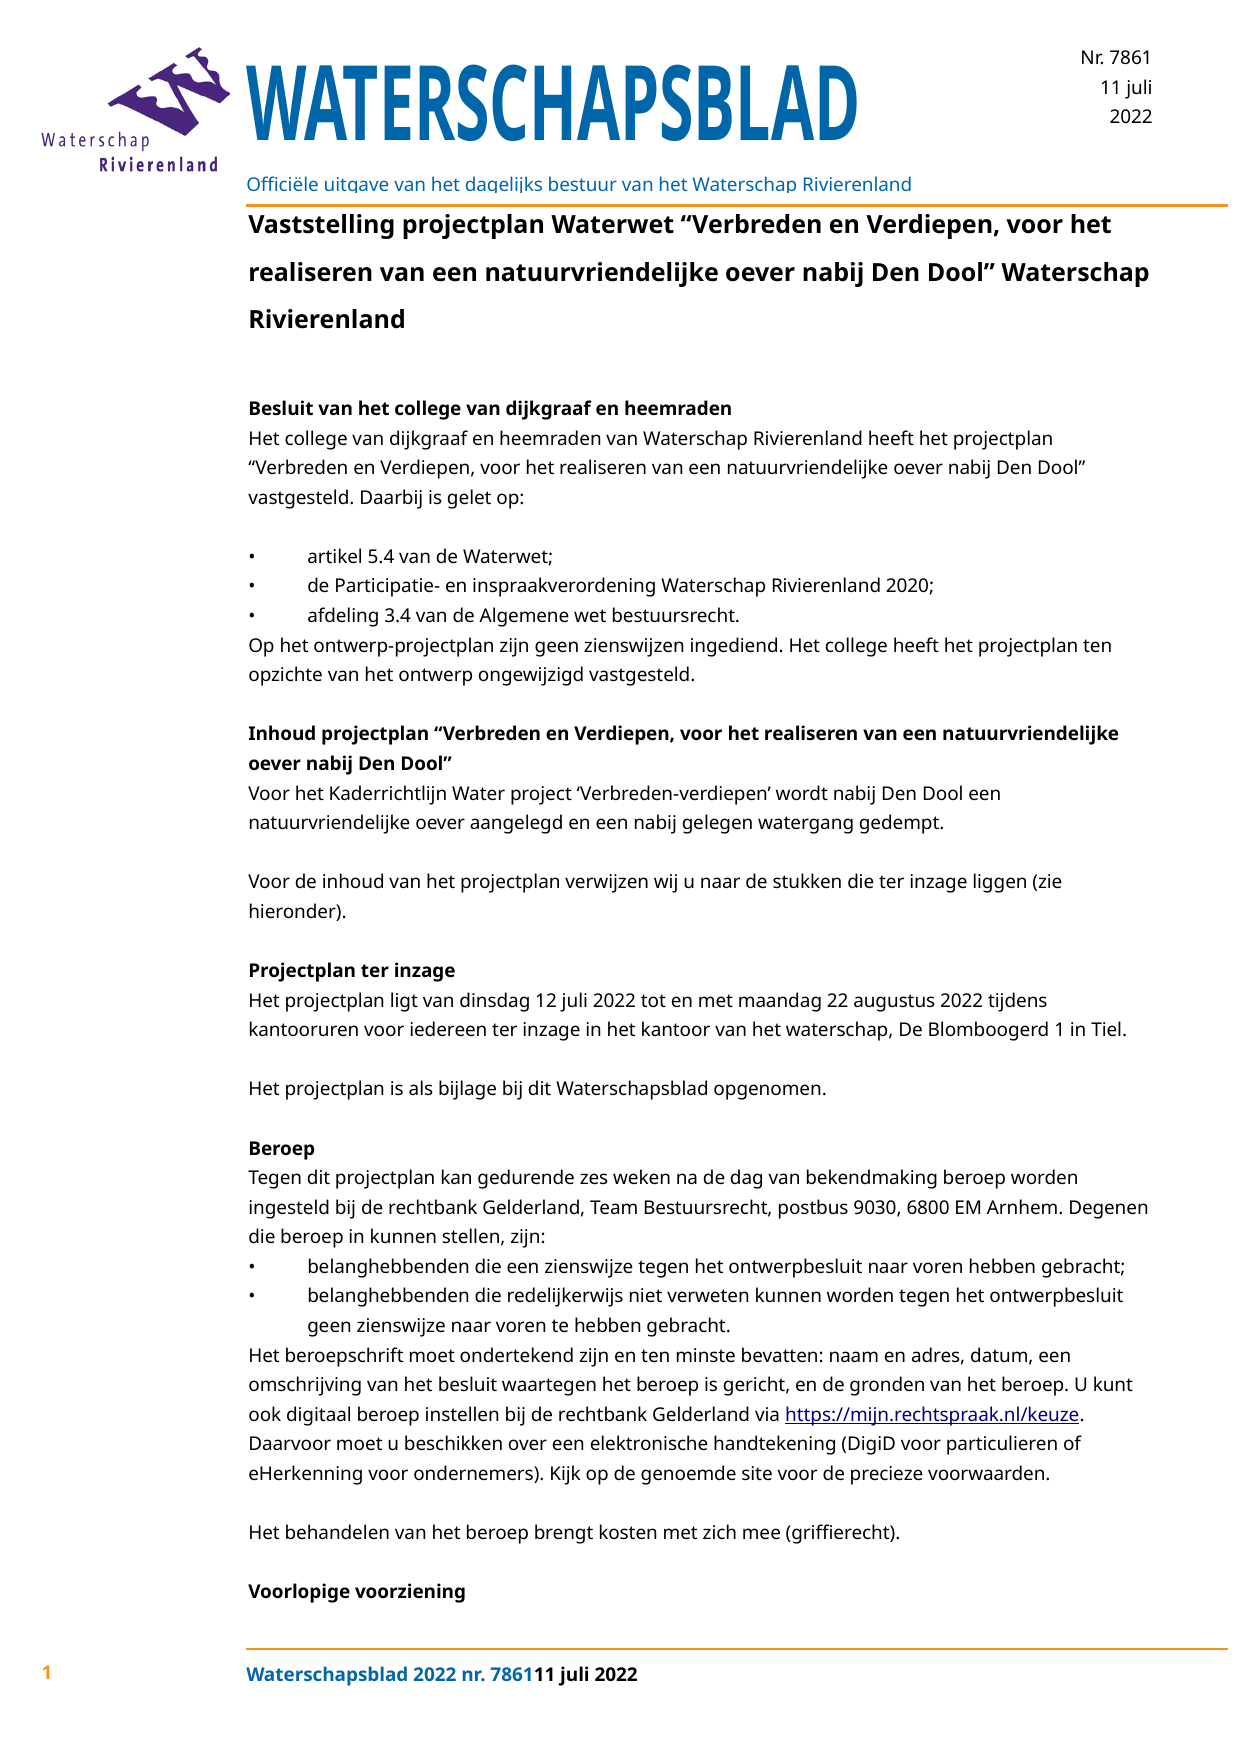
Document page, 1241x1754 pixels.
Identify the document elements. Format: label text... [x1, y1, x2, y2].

text Het college van dijkgraaf en heemraden van Waterschap Rivierenland heeft het projectplan “Verbreden en Verdiepen, voor het realiseren van een natuurvriendelijke oever nabij Den Dool” vastgesteld. Daarbij is gelet op: [248, 425, 1152, 509]
text Projectplan ter inzage [248, 957, 1152, 983]
list artikel 5.4 van de Waterwet; [248, 543, 1152, 569]
text Op het ontwerp-projectplan zijn geen zienswijzen ingediend. Het college heeft het projectplan ten opzichte van het ontwerp ongewijzigd vastgesteld. [248, 632, 1152, 687]
text Voor het Kaderrichtlijn Water project ‘Verbreden-verdiepen’ wordt nabij Den Dool een natuurvriendelijke oever aangelegd en een nabij gelegen watergang gedempt. [248, 780, 1152, 835]
text Het behandelen van het beroep brengt kosten met zich mee (griffierecht). [248, 1519, 1152, 1545]
text Het projectplan is als bijlage bij dit Waterschapsblad opgenomen. [248, 1076, 1152, 1101]
list belanghebbenden die een zienswijze tegen het ontwerpbesluit naar voren hebben gebracht; [248, 1253, 1152, 1279]
text Voorlopige voorziening [248, 1578, 1152, 1604]
text Het beroepschrift moet ondertekend zijn en ten minste bevatten: naam en adres, datum, een omschrijving van het besluit waartegen het beroep is gericht, en de gronden van het beroep. U kunt ook digitaal beroep instellen bij de rechtbank Gelderland via https://mijn.rechtspraak.nl/keuze. Daarvoor moet u beschikken over een elektronische handtekening (DigiD voor particulieren of eHerkenning voor ondernemers). Kijk op de genoemde site voor de precieze voorwaarden. [248, 1342, 1152, 1486]
text Voor de inhoud van het projectplan verwijzen wij u naar de stukken die ter inzage liggen (zie hieronder). [248, 868, 1152, 924]
text Vaststelling projectplan Waterwet “Verbreden en Verdiepen, voor het realiseren van een natuurvriendelijke oever nabij Den Dool” Waterschap Rivierenland [248, 207, 1152, 336]
picture [41, 47, 231, 172]
text Inhoud projectplan “Verbreden en Verdiepen, voor het realiseren van een natuurvriendelijke oever nabij Den Dool” [248, 721, 1152, 776]
list de Participatie- en inspraakverordening Waterschap Rivierenland 2020; [248, 573, 1152, 598]
text Tegen dit projectplan kan gedurende zes weken na de dag van bekendmaking beroep worden ingesteld bij de rechtbank Gelderland, Team Bestuursrecht, postbus 9030, 6800 EM Arnhem. Degenen die beroep in kunnen stellen, zijn: [248, 1164, 1152, 1249]
text Besluit van het college van dijkgraaf en heemraden [248, 395, 1152, 421]
text Beroep [248, 1135, 1152, 1160]
list belanghebbenden die redelijkerwijs niet verweten kunnen worden tegen het ontwerpbesluit geen zienswijze naar voren te hebben gebracht. [248, 1283, 1152, 1338]
list afdeling 3.4 van de Algemene wet bestuursrecht. [248, 602, 1152, 628]
text Het projectplan ligt van dinsdag 12 juli 2022 tot en met maandag 22 augustus 2022 tijdens kantooruren voor iedereen ter inzage in het kantoor van het waterschap, De Blomboogerd 1 in Tiel. [248, 987, 1152, 1042]
